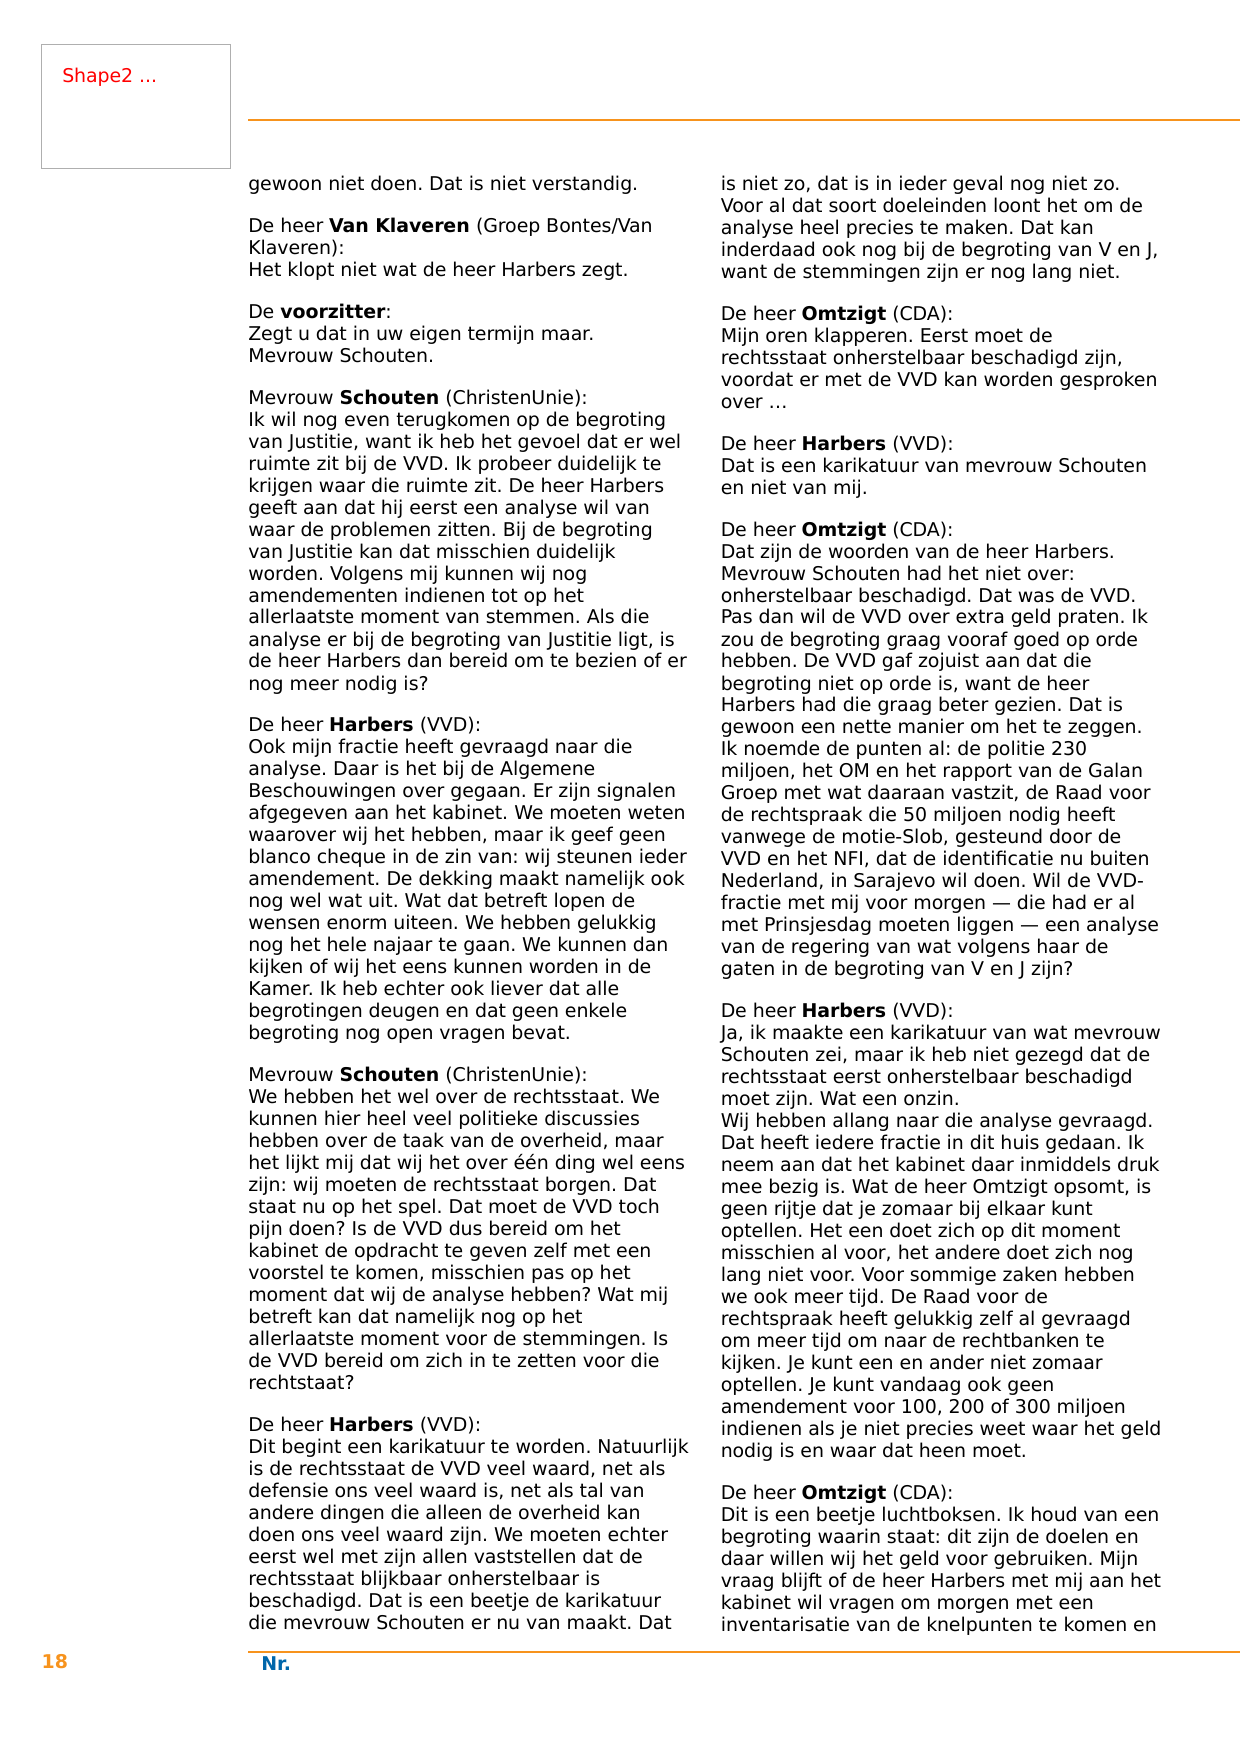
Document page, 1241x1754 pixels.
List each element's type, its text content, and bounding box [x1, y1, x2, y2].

text Dit begint een karikatuur te worden. Natuurlijk is de rechtsstaat de VVD veel waard, net als defensie ons veel waard is, net als tal van andere dingen die alleen de overheid kan doen ons veel waard zijn. We moeten echter eerst wel met zijn allen vaststellen dat de rechtsstaat blijkbaar onherstelbaar is beschadigd. Dat is een beetje de karikatuur die mevrouw Schouten er nu van maakt. Dat [248, 1436, 691, 1633]
text Ja, ik maakte een karikatuur van wat mevrouw Schouten zei, maar ik heb niet gezegd dat de rechtsstaat eerst onherstelbaar beschadigd moet zijn. Wat een onzin. [721, 1022, 1163, 1110]
text De heer Van Klaveren (Groep Bontes/Van Klaveren): [248, 215, 691, 259]
text De heer Omtzigt (CDA): [721, 1482, 1163, 1504]
text Dat is een karikatuur van mevrouw Schouten en niet van mij. [721, 454, 1163, 498]
text De voorzitter: [248, 301, 691, 323]
text Ook mijn fractie heeft gevraagd naar die analyse. Daar is het bij de Algemene Beschouwingen over gegaan. Er zijn signalen afgegeven aan het kabinet. We moeten weten waarover wij het hebben, maar ik geef geen blanco cheque in de zin van: wij steunen ieder amendement. De dekking maakt namelijk ook nog wel wat uit. Wat dat betreft lopen de wensen enorm uiteen. We hebben gelukkig nog het hele najaar te gaan. We kunnen dan kijken of wij het eens kunnen worden in de Kamer. Ik heb echter ook liever dat alle begrotingen deugen en dat geen enkele begroting nog open vragen bevat. [248, 736, 691, 1044]
text Zegt u dat in uw eigen termijn maar. [248, 323, 691, 345]
text is niet zo, dat is in ieder geval nog niet zo. Voor al dat soort doeleinden loont het om de analyse heel precies te maken. Dat kan inderdaad ook nog bij de begroting van V en J, want de stemmingen zijn er nog lang niet. [721, 173, 1163, 283]
text Mijn oren klapperen. Eerst moet de rechtsstaat onherstelbaar beschadigd zijn, voordat er met de VVD kan worden gesproken over … [721, 325, 1163, 413]
text De heer Harbers (VVD): [248, 1414, 691, 1436]
text Wij hebben allang naar die analyse gevraagd. Dat heeft iedere fractie in dit huis gedaan. Ik neem aan dat het kabinet daar inmiddels druk mee bezig is. Wat de heer Omtzigt opsomt, is geen rijtje dat je zomaar bij elkaar kunt optellen. Het een doet zich op dit moment misschien al voor, het andere doet zich nog lang niet voor. Voor sommige zaken hebben we ook meer tijd. De Raad voor de rechtspraak heeft gelukkig zelf al gevraagd om meer tijd om naar de rechtbanken te kijken. Je kunt een en ander niet zomaar optellen. Je kunt vandaag ook geen amendement voor 100, 200 of 300 miljoen indienen als je niet precies weet waar het geld nodig is en waar dat heen moet. [721, 1110, 1163, 1462]
text gewoon niet doen. Dat is niet verstandig. [248, 173, 691, 195]
text Het klopt niet wat de heer Harbers zegt. [248, 259, 691, 281]
text De heer Omtzigt (CDA): [721, 518, 1163, 541]
text Dat zijn de woorden van de heer Harbers. Mevrouw Schouten had het niet over: onherstelbaar beschadigd. Dat was de VVD. Pas dan wil de VVD over extra geld praten. Ik zou de begroting graag vooraf goed op orde hebben. De VVD gaf zojuist aan dat die begroting niet op orde is, want de heer Harbers had die graag beter gezien. Dat is gewoon een nette manier om het te zeggen. Ik noemde de punten al: de politie 230 miljoen, het OM en het rapport van de Galan Groep met wat daaraan vastzit, de Raad voor de rechtspraak die 50 miljoen nodig heeft vanwege de motie-Slob, gesteund door de VVD en het NFI, dat de identificatie nu buiten Nederland, in Sarajevo wil doen. Wil de VVD-fractie met mij voor morgen — die had er al met Prinsjesdag moeten liggen — een analyse van de regering van wat volgens haar de gaten in de begroting van V en J zijn? [721, 541, 1163, 980]
text De heer Harbers (VVD): [721, 433, 1163, 454]
text Mevrouw Schouten (ChristenUnie): [248, 387, 691, 409]
text We hebben het wel over de rechtsstaat. We kunnen hier heel veel politieke discussies hebben over de taak van de overheid, maar het lijkt mij dat wij het over één ding wel eens zijn: wij moeten de rechtsstaat borgen. Dat staat nu op het spel. Dat moet de VVD toch pijn doen? Is de VVD dus bereid om het kabinet de opdracht te geven zelf met een voorstel te komen, misschien pas op het moment dat wij de analyse hebben? Wat mij betreft kan dat namelijk nog op het allerlaatste moment voor de stemmingen. Is de VVD bereid om zich in te zetten voor die rechtstaat? [248, 1086, 691, 1394]
text De heer Harbers (VVD): [248, 714, 691, 736]
text Mevrouw Schouten. [248, 345, 691, 367]
text De heer Harbers (VVD): [721, 1000, 1163, 1022]
text Mevrouw Schouten (ChristenUnie): [248, 1064, 691, 1086]
text Ik wil nog even terugkomen op de begroting van Justitie, want ik heb het gevoel dat er wel ruimte zit bij de VVD. Ik probeer duidelijk te krijgen waar die ruimte zit. De heer Harbers geeft aan dat hij eerst een analyse wil van waar de problemen zitten. Bij de begroting van Justitie kan dat misschien duidelijk worden. Volgens mij kunnen wij nog amendementen indienen tot op het allerlaatste moment van stemmen. Als die analyse er bij de begroting van Justitie ligt, is de heer Harbers dan bereid om te bezien of er nog meer nodig is? [248, 409, 691, 694]
text Dit is een beetje luchtboksen. Ik houd van een begroting waarin staat: dit zijn de doelen en daar willen wij het geld voor gebruiken. Mijn vraag blijft of de heer Harbers met mij aan het kabinet wil vragen om morgen met een inventarisatie van de knelpunten te komen en [721, 1504, 1163, 1636]
text De heer Omtzigt (CDA): [721, 303, 1163, 325]
